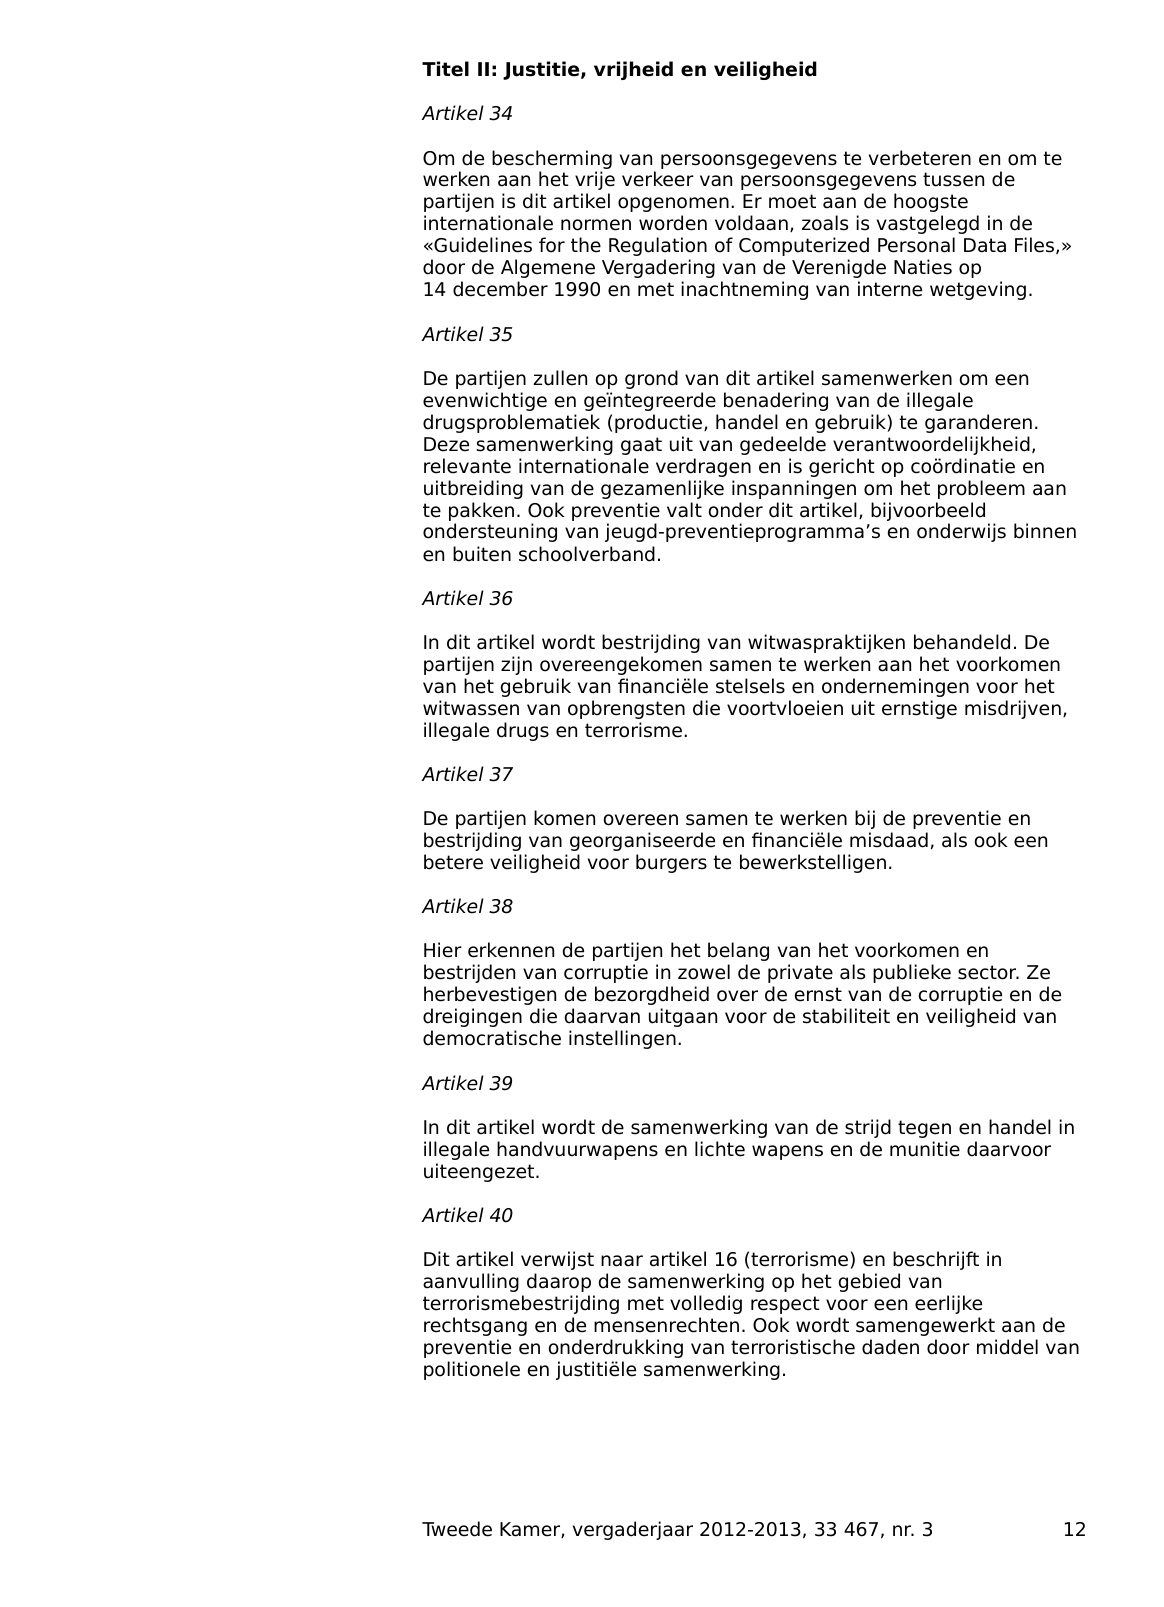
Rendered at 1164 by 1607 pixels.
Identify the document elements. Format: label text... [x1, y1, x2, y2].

subtitle Artikel 36 [422, 588, 1087, 609]
text De partijen zullen op grond van dit artikel samenwerken om een evenwichtige en geïntegreerde benadering van de illegale drugsproblematiek (productie, handel en gebruik) te garanderen. Deze samenwerking gaat uit van gedeelde verantwoordelijkheid, relevante internationale verdragen en is gericht op coördinatie en uitbreiding van de gezamenlijke inspanningen om het probleem aan te pakken. Ook preventie valt onder dit artikel, bijvoorbeeld ondersteuning van jeugd-preventieprogramma’s en onderwijs binnen en buiten schoolverband. [422, 368, 1087, 565]
subtitle Artikel 34 [422, 103, 1087, 125]
text Hier erkennen de partijen het belang van het voorkomen en bestrijden van corruptie in zowel de private als publieke sector. Ze herbevestigen de bezorgdheid over de ernst van de corruptie en de dreigingen die daarvan uitgaan voor de stabiliteit en veiligheid van democratische instellingen. [422, 940, 1087, 1050]
text Dit artikel verwijst naar artikel 16 (terrorisme) en beschrijft in aanvulling daarop de samenwerking op het gebied van terrorismebestrijding met volledig respect voor een eerlijke rechtsgang en de mensenrechten. Ook wordt samengewerkt aan de preventie en onderdrukking van terroristische daden door middel van politionele en justitiële samenwerking. [422, 1249, 1087, 1381]
text In dit artikel wordt bestrijding van witwaspraktijken behandeld. De partijen zijn overeengekomen samen te werken aan het voorkomen van het gebruik van financiële stelsels en ondernemingen voor het witwassen van opbrengsten die voortvloeien uit ernstige misdrijven, illegale drugs en terrorisme. [422, 632, 1087, 742]
subtitle Artikel 40 [422, 1205, 1087, 1227]
text De partijen komen overeen samen te werken bij de preventie en bestrijding van georganiseerde en financiële misdaad, als ook een betere veiligheid voor burgers te bewerkstelligen. [422, 808, 1087, 874]
subtitle Titel II: Justitie, vrijheid en veiligheid [422, 59, 1087, 81]
subtitle Artikel 35 [422, 323, 1087, 345]
text In dit artikel wordt de samenwerking van de strijd tegen en handel in illegale handvuurwapens en lichte wapens en de munitie daarvoor uiteengezet. [422, 1117, 1087, 1182]
subtitle Artikel 37 [422, 764, 1087, 786]
text Om de bescherming van persoonsgegevens te verbeteren en om te werken aan het vrije verkeer van persoonsgegevens tussen de partijen is dit artikel opgenomen. Er moet aan de hoogste internationale normen worden voldaan, zoals is vastgelegd in de «Guidelines for the Regulation of Computerized Personal Data Files,» door de Algemene Vergadering van de Verenigde Naties op 14 december 1990 en met inachtneming van interne wetgeving. [422, 147, 1087, 301]
subtitle Artikel 38 [422, 896, 1087, 918]
subtitle Artikel 39 [422, 1072, 1087, 1094]
